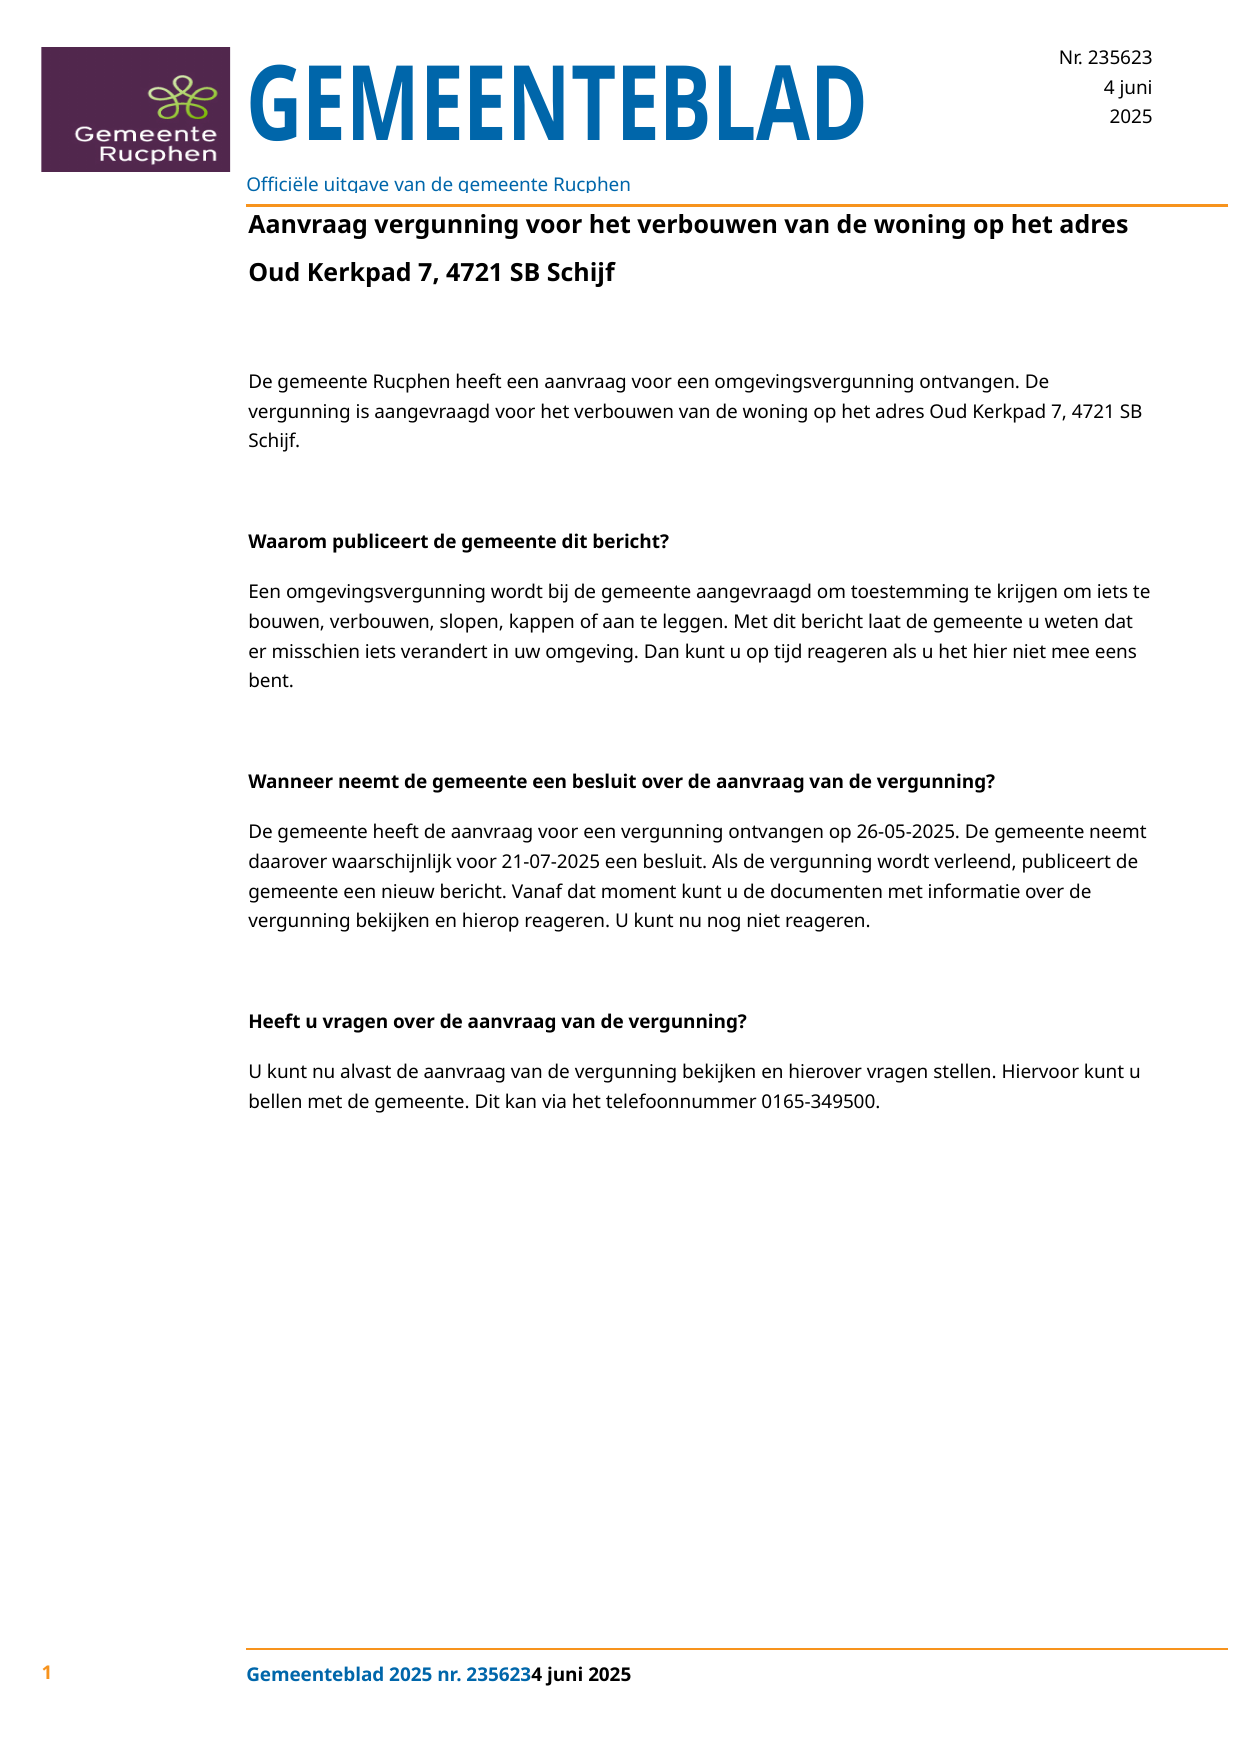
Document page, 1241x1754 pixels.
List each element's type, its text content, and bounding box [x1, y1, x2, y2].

text Een omgevingsvergunning wordt bij de gemeente aangevraagd om toestemming te krijgen om iets te bouwen, verbouwen, slopen, kappen of aan te leggen. Met dit bericht laat de gemeente u weten dat er misschien iets verandert in uw omgeving. Dan kunt u op tijd reageren als u het hier niet mee eens bent. [248, 579, 1152, 693]
text Waarom publiceert de gemeente dit bericht? [248, 528, 1152, 554]
text Heeft u vragen over de aanvraag van de vergunning? [248, 1008, 1152, 1034]
text Wanneer neemt de gemeente een besluit over de aanvraag van de vergunning? [248, 768, 1152, 794]
text De gemeente heeft de aanvraag voor een vergunning ontvangen op 26-05-2025. De gemeente neemt daarover waarschijnlijk voor 21-07-2025 een besluit. Als de vergunning wordt verleend, publiceert de gemeente een nieuw bericht. Vanaf dat moment kunt u de documenten met informatie over de vergunning bekijken en hierop reageren. U kunt nu nog niet reageren. [248, 819, 1152, 933]
picture [41, 47, 231, 172]
text U kunt nu alvast de aanvraag van de vergunning bekijken en hierover vragen stellen. Hiervoor kunt u bellen met de gemeente. Dit kan via het telefoonnummer 0165-349500. [248, 1059, 1152, 1114]
text Aanvraag vergunning voor het verbouwen van de woning op het adres Oud Kerkpad 7, 4721 SB Schijf [248, 207, 1152, 288]
text De gemeente Rucphen heeft een aanvraag voor een omgevingsvergunning ontvangen. De vergunning is aangevraagd voor het verbouwen van de woning op het adres Oud Kerkpad 7, 4721 SB Schijf. [248, 368, 1152, 453]
